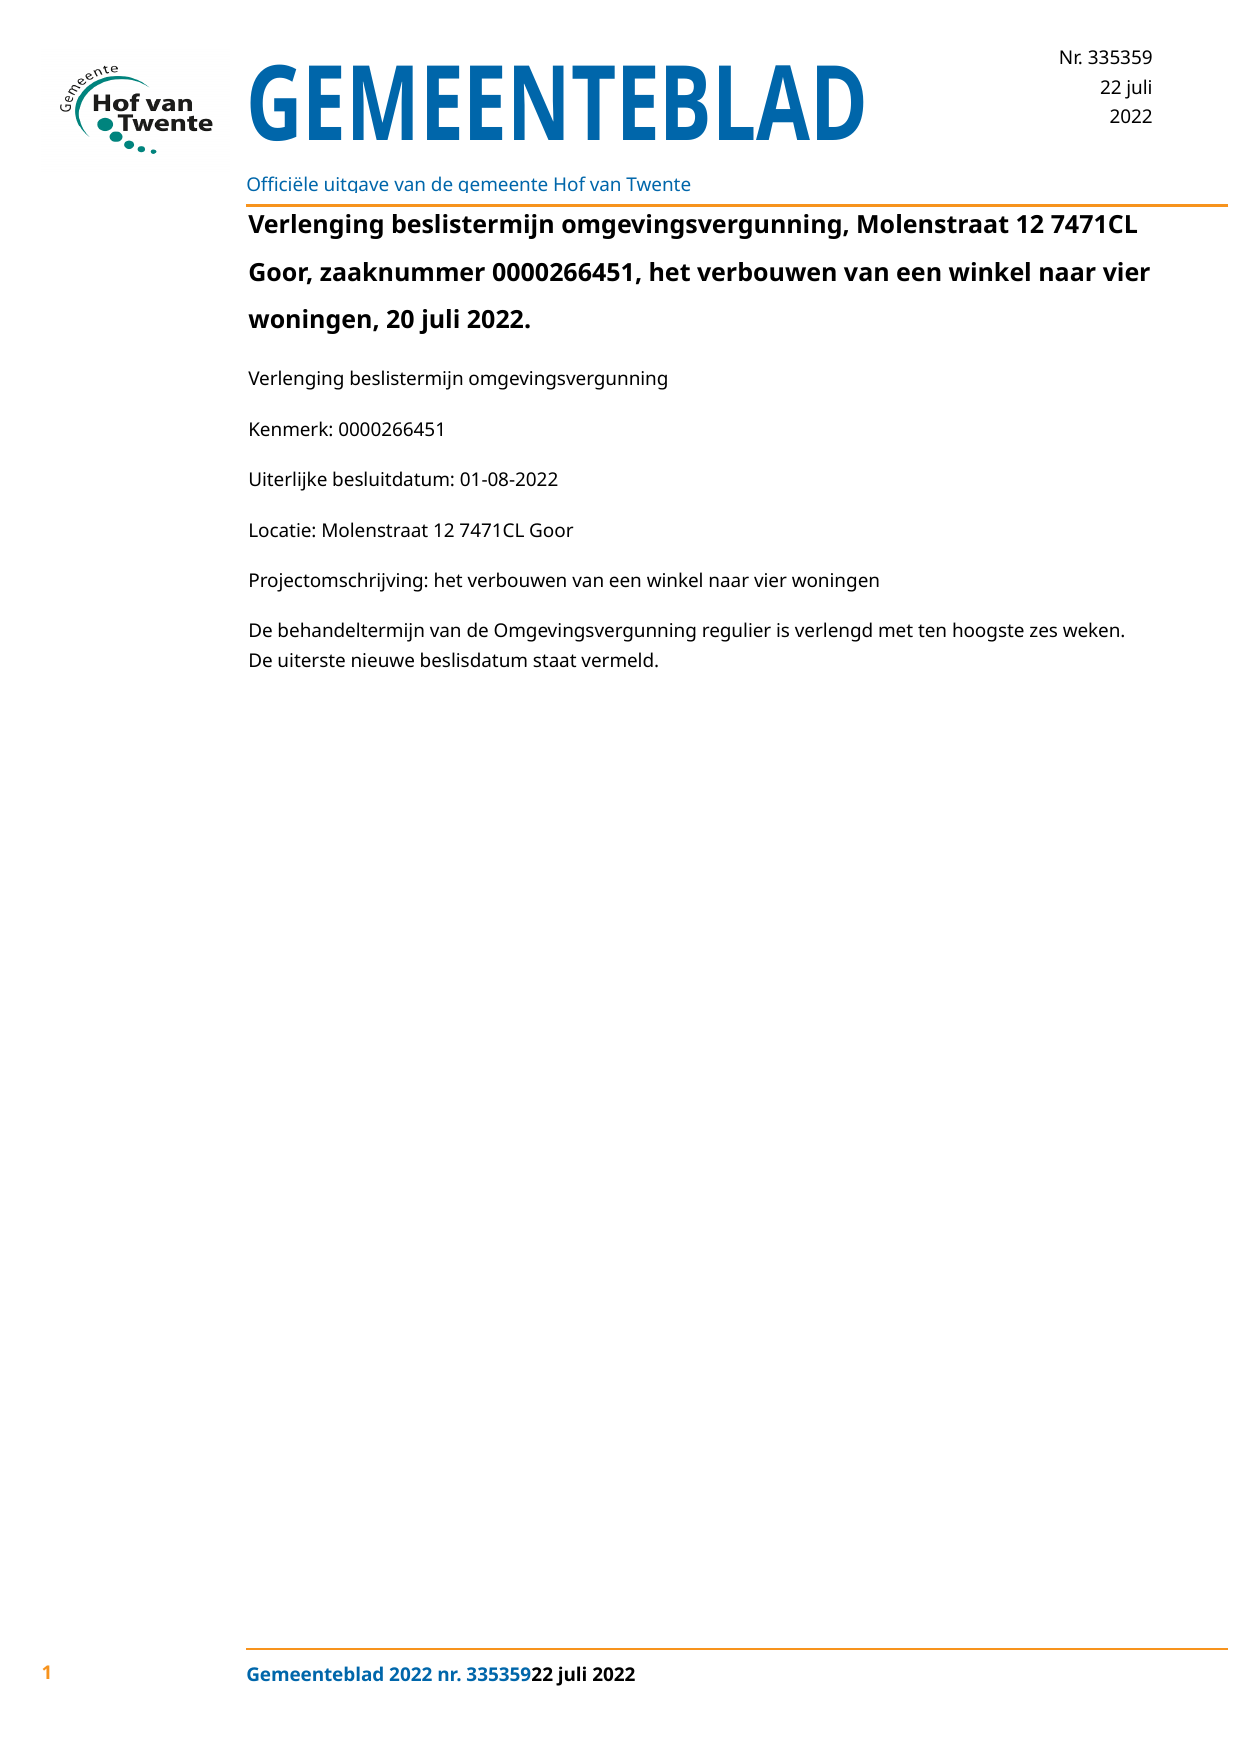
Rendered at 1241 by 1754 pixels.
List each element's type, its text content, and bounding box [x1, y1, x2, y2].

text Verlenging beslistermijn omgevingsvergunning [248, 366, 1152, 391]
text De behandeltermijn van de Omgevingsvergunning regulier is verlengd met ten hoogste zes weken. De uiterste nieuwe beslisdatum staat vermeld. [248, 618, 1152, 673]
picture [41, 47, 231, 172]
text Kenmerk: 0000266451 [248, 416, 1152, 442]
text Projectomschrijving: het verbouwen van een winkel naar vier woningen [248, 567, 1152, 593]
text Locatie: Molenstraat 12 7471CL Goor [248, 517, 1152, 542]
text Verlenging beslistermijn omgevingsvergunning, Molenstraat 12 7471CL Goor, zaaknummer 0000266451, het verbouwen van een winkel naar vier woningen, 20 juli 2022. [248, 207, 1152, 336]
text Uiterlijke besluitdatum: 01-08-2022 [248, 466, 1152, 492]
